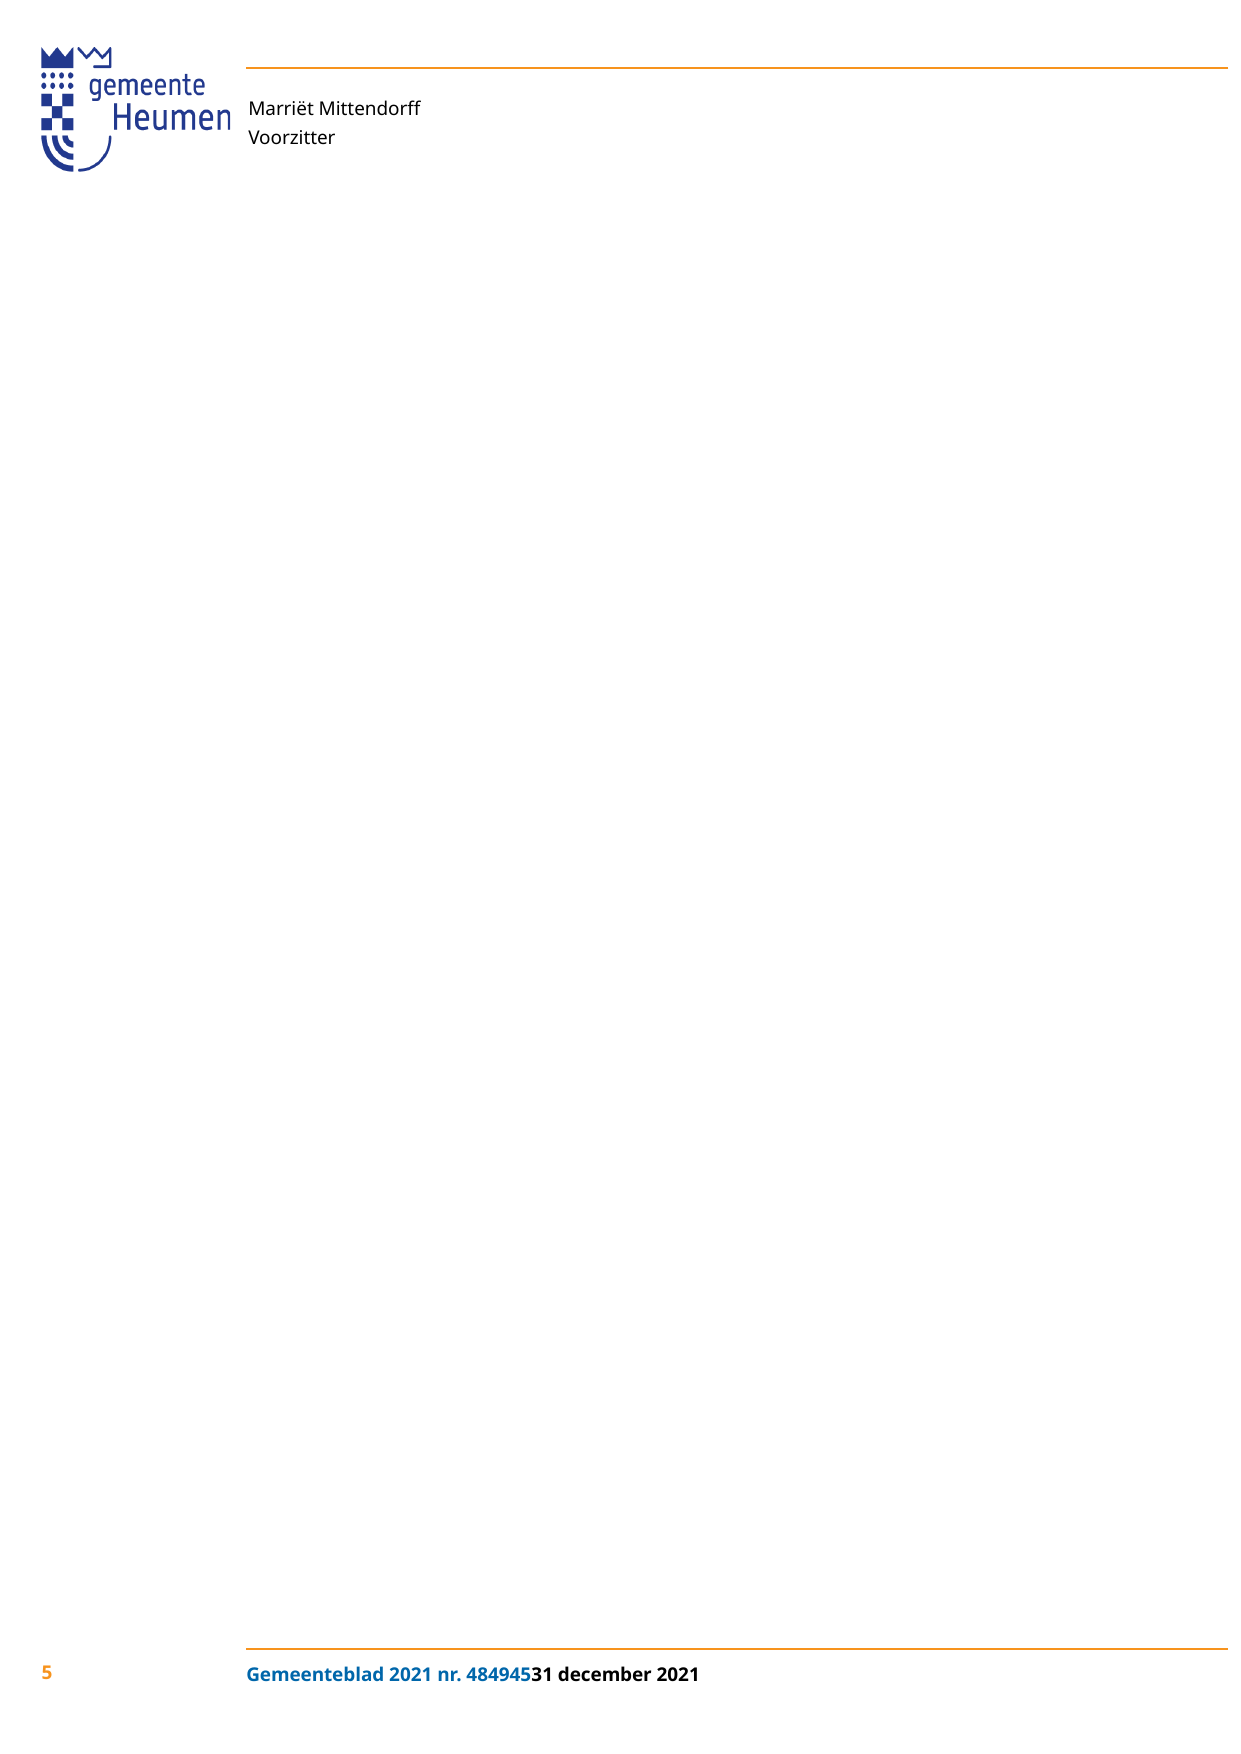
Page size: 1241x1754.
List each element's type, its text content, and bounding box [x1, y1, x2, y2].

picture [41, 47, 231, 172]
table_cell [832, 95, 1152, 150]
table_cell [579, 95, 832, 150]
table_cell Marriët Mittendorff Voorzitter [248, 95, 578, 150]
